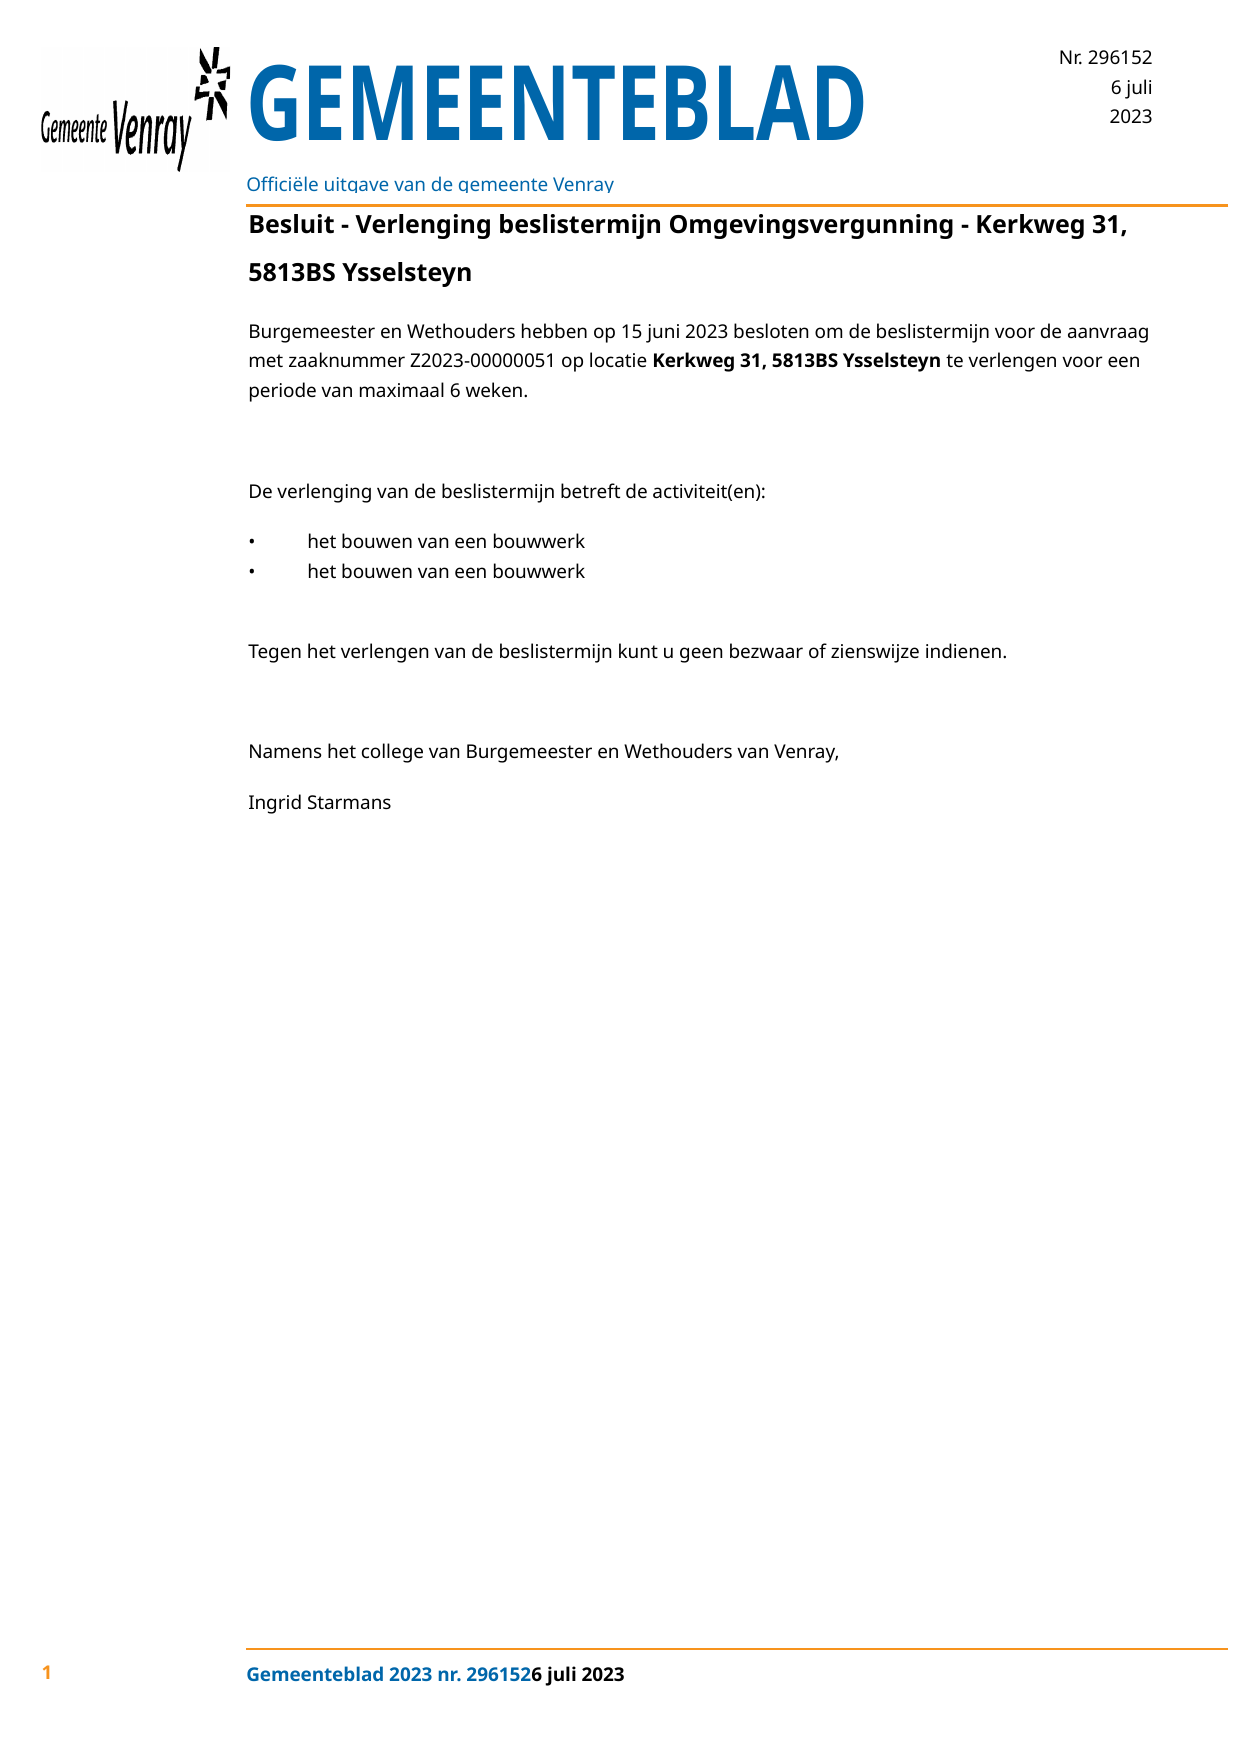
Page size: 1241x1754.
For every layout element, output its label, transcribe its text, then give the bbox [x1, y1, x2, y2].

text Ingrid Starmans [248, 789, 1152, 815]
list het bouwen van een bouwwerk [248, 558, 1152, 584]
picture [41, 47, 231, 172]
text Tegen het verlengen van de beslistermijn kunt u geen bezwaar of zienswijze indienen. [248, 638, 1152, 664]
text Burgemeester en Wethouders hebben op 15 juni 2023 besloten om de beslistermijn voor de aanvraag met zaaknummer Z2023-00000051 op locatie Kerkweg 31, 5813BS Ysselsteyn te verlengen voor een periode van maximaal 6 weken. [248, 318, 1152, 403]
text Besluit - Verlenging beslistermijn Omgevingsvergunning - Kerkweg 31, 5813BS Ysselsteyn [248, 207, 1152, 288]
text Namens het college van Burgemeester en Wethouders van Venray, [248, 739, 1152, 764]
text De verlenging van de beslistermijn betreft de activiteit(en): [248, 478, 1152, 504]
list het bouwen van een bouwwerk [248, 528, 1152, 554]
